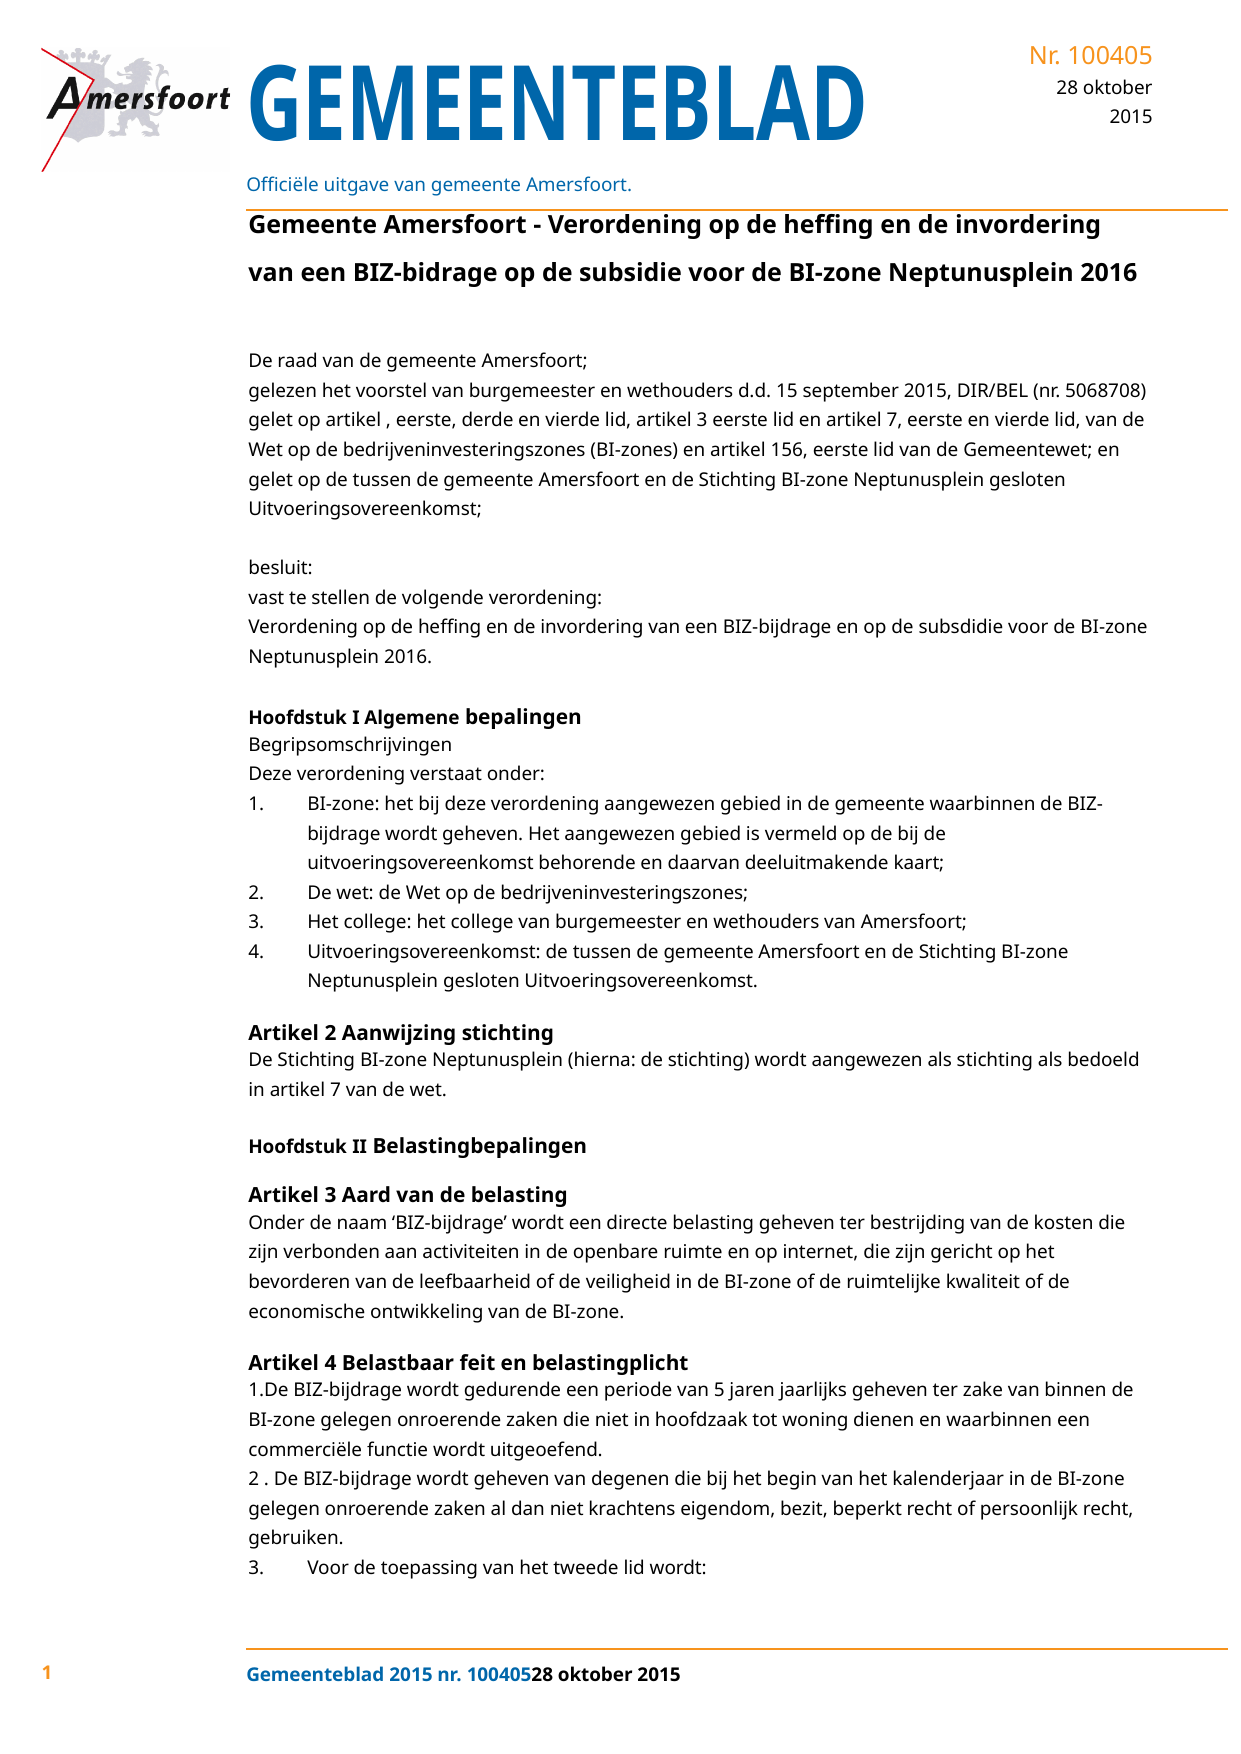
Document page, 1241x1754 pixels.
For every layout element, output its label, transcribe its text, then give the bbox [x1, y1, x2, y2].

list Het college: het college van burgemeester en wethouders van Amersfoort; [248, 908, 1152, 934]
text Artikel 4 Belastbaar feit en belastingplicht [248, 1348, 1152, 1377]
text Verordening op de heffing en de invordering van een BIZ-bijdrage en op de subsdidie voor de BI-zone Neptunusplein 2016. [248, 614, 1152, 669]
text Hoofdstuk II Belastingbepalingen [248, 1131, 1152, 1160]
text De Stichting BI-zone Neptunusplein (hierna: de stichting) wordt aangewezen als stichting als bedoeld in artikel 7 van de wet. [248, 1046, 1152, 1102]
text gelezen het voorstel van burgemeester en wethouders d.d. 15 september 2015, DIR/BEL (nr. 5068708) [248, 377, 1152, 403]
text Onder de naam ‘BIZ-bijdrage’ wordt een directe belasting geheven ter bestrijding van de kosten die zijn verbonden aan activiteiten in de openbare ruimte en op internet, die zijn gericht op het bevorderen van de leefbaarheid of de veiligheid in de BI-zone of de ruimtelijke kwaliteit of de economische ontwikkeling van de BI-zone. [248, 1209, 1152, 1323]
text Artikel 3 Aard van de belasting [248, 1181, 1152, 1209]
text gelet op artikel , eerste, derde en vierde lid, artikel 3 eerste lid en artikel 7, eerste en vierde lid, van de Wet op de bedrijveninvesteringszones (BI-zones) en artikel 156, eerste lid van de Gemeentewet; en gelet op de tussen de gemeente Amersfoort en de Stichting BI-zone Neptunusplein gesloten Uitvoeringsovereenkomst; [248, 407, 1152, 521]
text De raad van de gemeente Amersfoort; [248, 347, 1152, 373]
list Uitvoeringsovereenkomst: de tussen de gemeente Amersfoort en de Stichting BI-zone Neptunusplein gesloten Uitvoeringsovereenkomst. [248, 938, 1152, 993]
list Voor de toepassing van het tweede lid wordt: [248, 1554, 1152, 1580]
text Gemeente Amersfoort - Verordening op de heffing en de invordering van een BIZ-bidrage op de subsidie voor de BI-zone Neptunusplein 2016 [248, 211, 1152, 288]
text Deze verordening verstaat onder: [248, 761, 1152, 786]
picture [41, 47, 231, 172]
text 2 . De BIZ-bijdrage wordt geheven van degenen die bij het begin van het kalenderjaar in de BI-zone gelegen onroerende zaken al dan niet krachtens eigendom, bezit, beperkt recht of persoonlijk recht, gebruiken. [248, 1465, 1152, 1550]
text Begripsomschrijvingen [248, 731, 1152, 757]
text Artikel 2 Aanwijzing stichting [248, 1018, 1152, 1046]
list De wet: de Wet op de bedrijveninvesteringszones; [248, 879, 1152, 904]
text vast te stellen de volgende verordening: [248, 584, 1152, 610]
text Hoofdstuk I Algemene bepalingen [248, 702, 1152, 731]
text besluit: [248, 554, 1152, 580]
text 1.De BIZ-bijdrage wordt gedurende een periode van 5 jaren jaarlijks geheven ter zake van binnen de BI-zone gelegen onroerende zaken die niet in hoofdzaak tot woning dienen en waarbinnen een commerciële functie wordt uitgeoefend. [248, 1377, 1152, 1462]
list BI-zone: het bij deze verordening aangewezen gebied in de gemeente waarbinnen de BIZ-bijdrage wordt geheven. Het aangewezen gebied is vermeld op de bij de uitvoeringsovereenkomst behorende en daarvan deeluitmakende kaart; [248, 790, 1152, 875]
